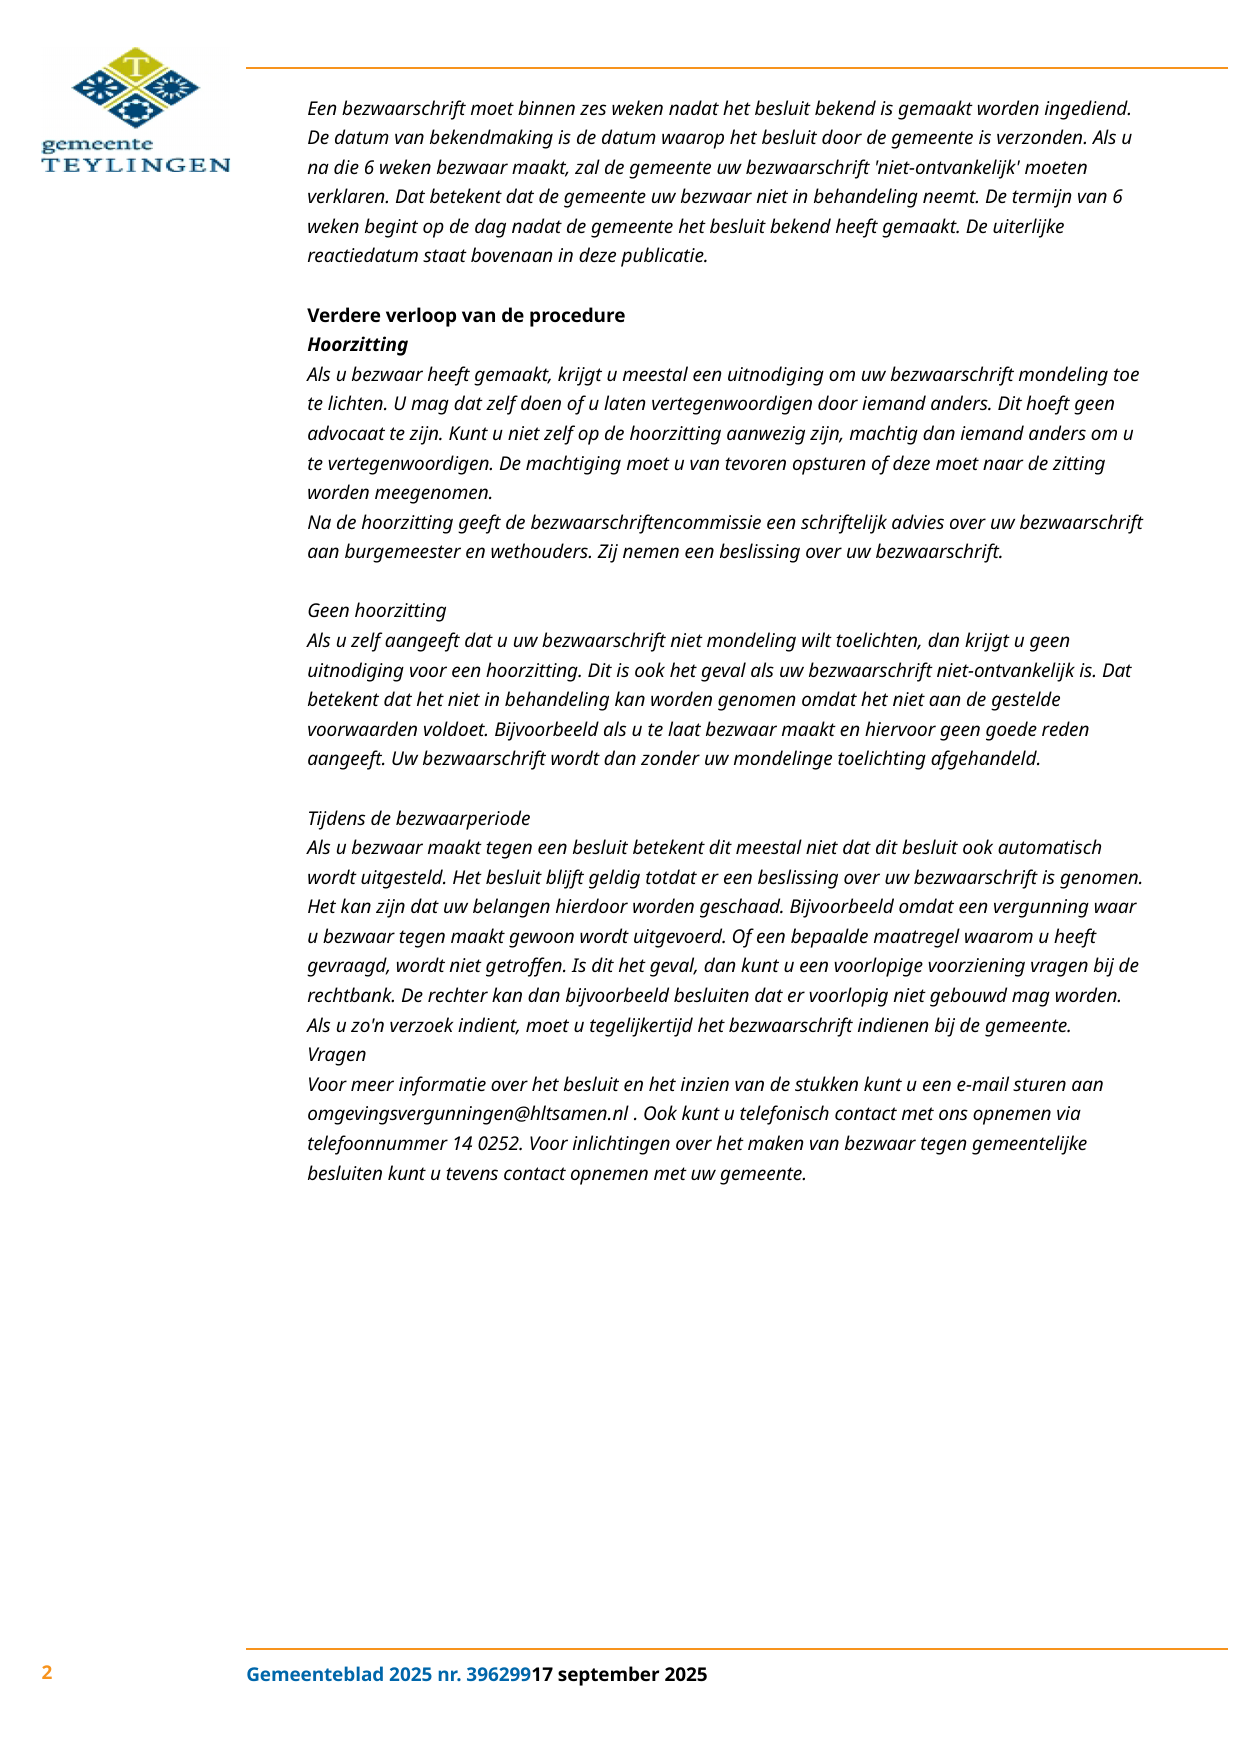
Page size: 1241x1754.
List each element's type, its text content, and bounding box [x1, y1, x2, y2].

list Vragen [248, 1041, 1152, 1067]
list Tijdens de bezwaarperiode [248, 805, 1152, 831]
picture [41, 47, 231, 172]
list Verdere verloop van de procedure [248, 302, 1152, 328]
list Geen hoorzitting [248, 598, 1152, 623]
list Hoorzitting [248, 331, 1152, 357]
list Na de hoorzitting geeft de bezwaarschriftencommissie een schriftelijk advies over uw bezwaarschrift aan burgemeester en wethouders. Zij nemen een beslissing over uw bezwaarschrift. [248, 509, 1152, 564]
list Als u bezwaar heeft gemaakt, krijgt u meestal een uitnodiging om uw bezwaarschrift mondeling toe te lichten. U mag dat zelf doen of u laten vertegenwoordigen door iemand anders. Dit hoeft geen advocaat te zijn. Kunt u niet zelf op de hoorzitting aanwezig zijn, machtig dan iemand anders om u te vertegenwoordigen. De machtiging moet u van tevoren opsturen of deze moet naar de zitting worden meegenomen. [248, 361, 1152, 505]
list Voor meer informatie over het besluit en het inzien van de stukken kunt u een e-mail sturen aan omgevingsvergunningen@hltsamen.nl . Ook kunt u telefonisch contact met ons opnemen via telefoonnummer 14 0252. Voor inlichtingen over het maken van bezwaar tegen gemeentelijke besluiten kunt u tevens contact opnemen met uw gemeente. [248, 1071, 1152, 1186]
list Als u bezwaar maakt tegen een besluit betekent dit meestal niet dat dit besluit ook automatisch wordt uitgesteld. Het besluit blijft geldig totdat er een beslissing over uw bezwaarschrift is genomen. Het kan zijn dat uw belangen hierdoor worden geschaad. Bijvoorbeeld omdat een vergunning waar u bezwaar tegen maakt gewoon wordt uitgevoerd. Of een bepaalde maatregel waarom u heeft gevraagd, wordt niet getroffen. Is dit het geval, dan kunt u een voorlopige voorziening vragen bij de rechtbank. De rechter kan dan bijvoorbeeld besluiten dat er voorlopig niet gebouwd mag worden. Als u zo'n verzoek indient, moet u tegelijkertijd het bezwaarschrift indienen bij de gemeente. [248, 834, 1152, 1038]
list Een bezwaarschrift moet binnen zes weken nadat het besluit bekend is gemaakt worden ingediend. De datum van bekendmaking is de datum waarop het besluit door de gemeente is verzonden. Als u na die 6 weken bezwaar maakt, zal de gemeente uw bezwaarschrift 'niet-ontvankelijk' moeten verklaren. Dat betekent dat de gemeente uw bezwaar niet in behandeling neemt. De termijn van 6 weken begint op de dag nadat de gemeente het besluit bekend heeft gemaakt. De uiterlijke reactiedatum staat bovenaan in deze publicatie. [248, 95, 1152, 268]
list Als u zelf aangeeft dat u uw bezwaarschrift niet mondeling wilt toelichten, dan krijgt u geen uitnodiging voor een hoorzitting. Dit is ook het geval als uw bezwaarschrift niet-ontvankelijk is. Dat betekent dat het niet in behandeling kan worden genomen omdat het niet aan de gestelde voorwaarden voldoet. Bijvoorbeeld als u te laat bezwaar maakt en hiervoor geen goede reden aangeeft. Uw bezwaarschrift wordt dan zonder uw mondelinge toelichting afgehandeld. [248, 627, 1152, 771]
